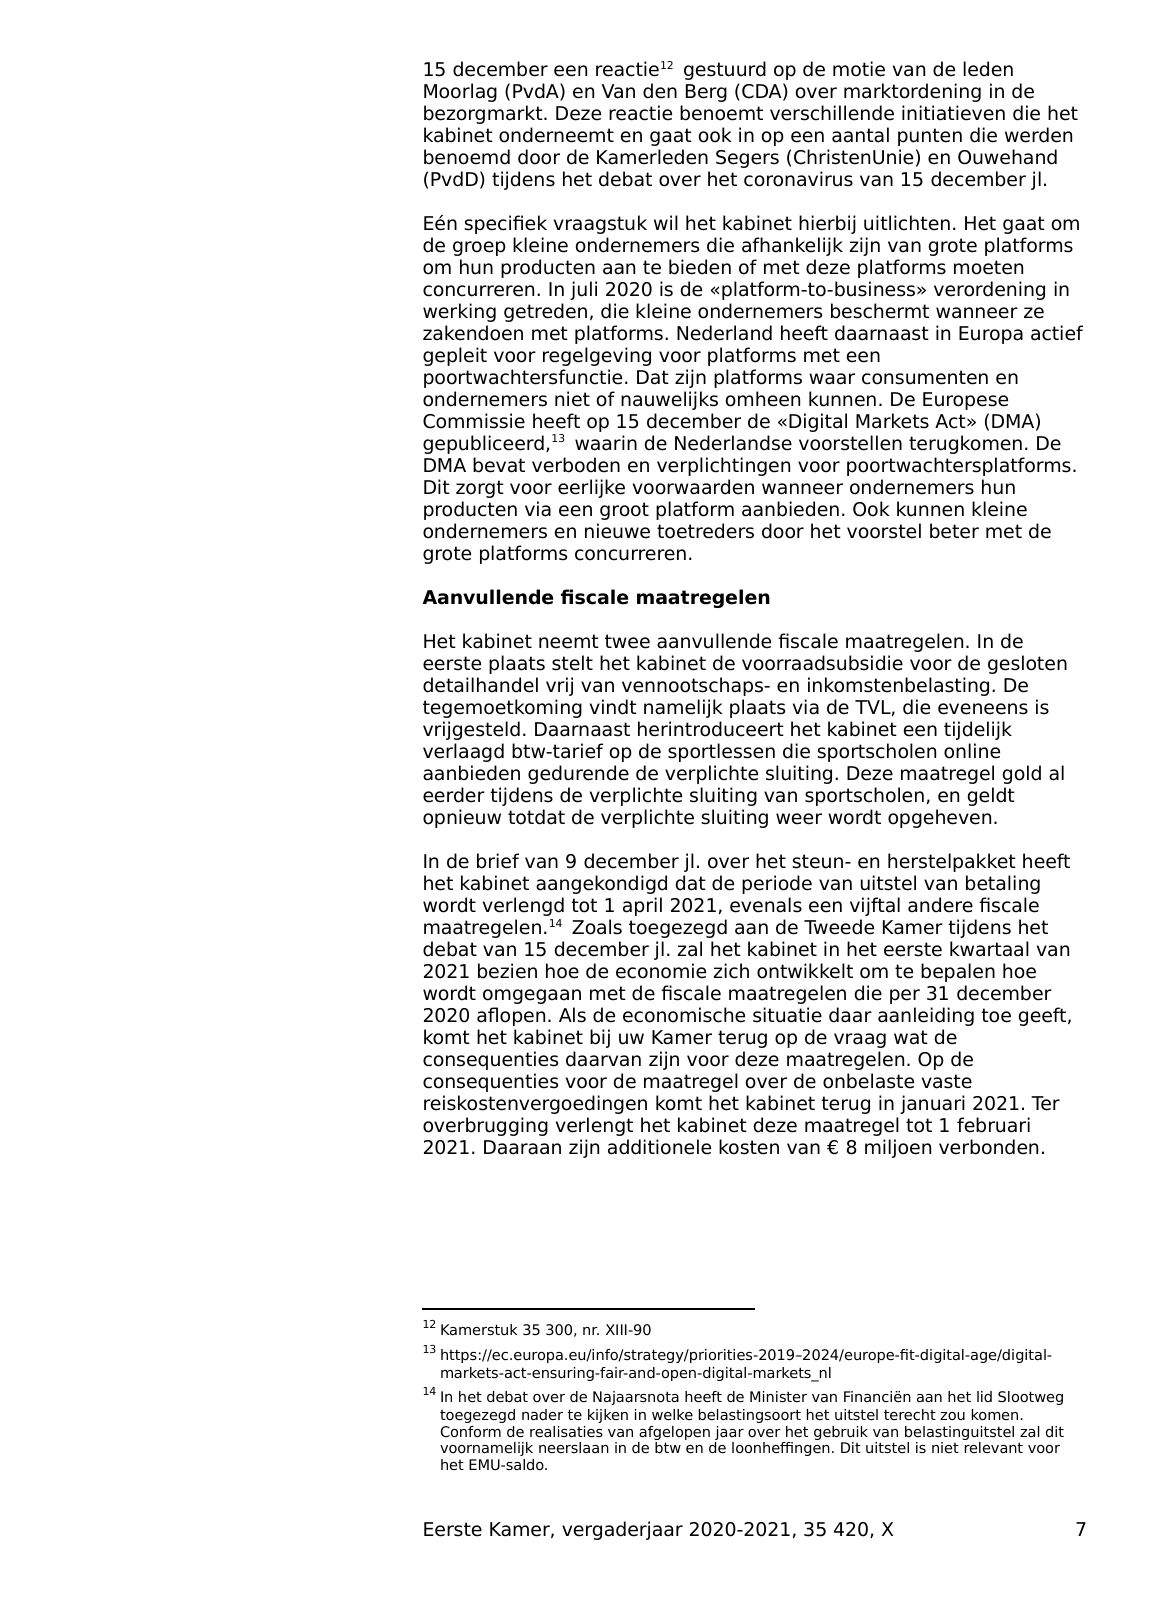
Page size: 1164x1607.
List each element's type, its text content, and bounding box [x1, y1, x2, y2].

subtitle Aanvullende fiscale maatregelen [422, 587, 1087, 609]
text https://ec.europa.eu/info/strategy/priorities-2019–2024/europe-fit-digital-age/digital-markets-act-ensuring-fair-and-open-digital-markets_nl [422, 1343, 1087, 1382]
text In het debat over de Najaarsnota heeft de Minister van Financiën aan het lid Slootweg toegezegd nader te kijken in welke belastingsoort het uitstel terecht zou komen. Conform de realisaties van afgelopen jaar over het gebruik van belastinguitstel zal dit voornamelijk neerslaan in de btw en de loonheffingen. Dit uitstel is niet relevant voor het EMU-saldo. [422, 1385, 1087, 1474]
text Kamerstuk 35 300, nr. XIII-90 [422, 1318, 1087, 1340]
text Eén specifiek vraagstuk wil het kabinet hierbij uitlichten. Het gaat om de groep kleine ondernemers die afhankelijk zijn van grote platforms om hun producten aan te bieden of met deze platforms moeten concurreren. In juli 2020 is de «platform-to-business» verordening in werking getreden, die kleine ondernemers beschermt wanneer ze zakendoen met platforms. Nederland heeft daarnaast in Europa actief gepleit voor regelgeving voor platforms met een poortwachtersfunctie. Dat zijn platforms waar consumenten en ondernemers niet of nauwelijks omheen kunnen. De Europese Commissie heeft op 15 december de «Digital Markets Act» (DMA) gepubliceerd, waarin de Nederlandse voorstellen terugkomen. De DMA bevat verboden en verplichtingen voor poortwachtersplatforms. Dit zorgt voor eerlijke voorwaarden wanneer ondernemers hun producten via een groot platform aanbieden. Ook kunnen kleine ondernemers en nieuwe toetreders door het voorstel beter met de grote platforms concurreren. [422, 213, 1087, 565]
text 15 december een reactie gestuurd op de motie van de leden Moorlag (PvdA) en Van den Berg (CDA) over marktordening in de bezorgmarkt. Deze reactie benoemt verschillende initiatieven die het kabinet onderneemt en gaat ook in op een aantal punten die werden benoemd door de Kamerleden Segers (ChristenUnie) en Ouwehand (PvdD) tijdens het debat over het coronavirus van 15 december jl. [422, 59, 1087, 191]
text In de brief van 9 december jl. over het steun- en herstelpakket heeft het kabinet aangekondigd dat de periode van uitstel van betaling wordt verlengd tot 1 april 2021, evenals een vijftal andere fiscale maatregelen. Zoals toegezegd aan de Tweede Kamer tijdens het debat van 15 december jl. zal het kabinet in het eerste kwartaal van 2021 bezien hoe de economie zich ontwikkelt om te bepalen hoe wordt omgegaan met de fiscale maatregelen die per 31 december 2020 aflopen. Als de economische situatie daar aanleiding toe geeft, komt het kabinet bij uw Kamer terug op de vraag wat de consequenties daarvan zijn voor deze maatregelen. Op de consequenties voor de maatregel over de onbelaste vaste reiskostenvergoedingen komt het kabinet terug in januari 2021. Ter overbrugging verlengt het kabinet deze maatregel tot 1 februari 2021. Daaraan zijn additionele kosten van € 8 miljoen verbonden. [422, 851, 1087, 1159]
text Het kabinet neemt twee aanvullende fiscale maatregelen. In de eerste plaats stelt het kabinet de voorraadsubsidie voor de gesloten detailhandel vrij van vennootschaps- en inkomstenbelasting. De tegemoetkoming vindt namelijk plaats via de TVL, die eveneens is vrijgesteld. Daarnaast herintroduceert het kabinet een tijdelijk verlaagd btw-tarief op de sportlessen die sportscholen online aanbieden gedurende de verplichte sluiting. Deze maatregel gold al eerder tijdens de verplichte sluiting van sportscholen, en geldt opnieuw totdat de verplichte sluiting weer wordt opgeheven. [422, 631, 1087, 829]
